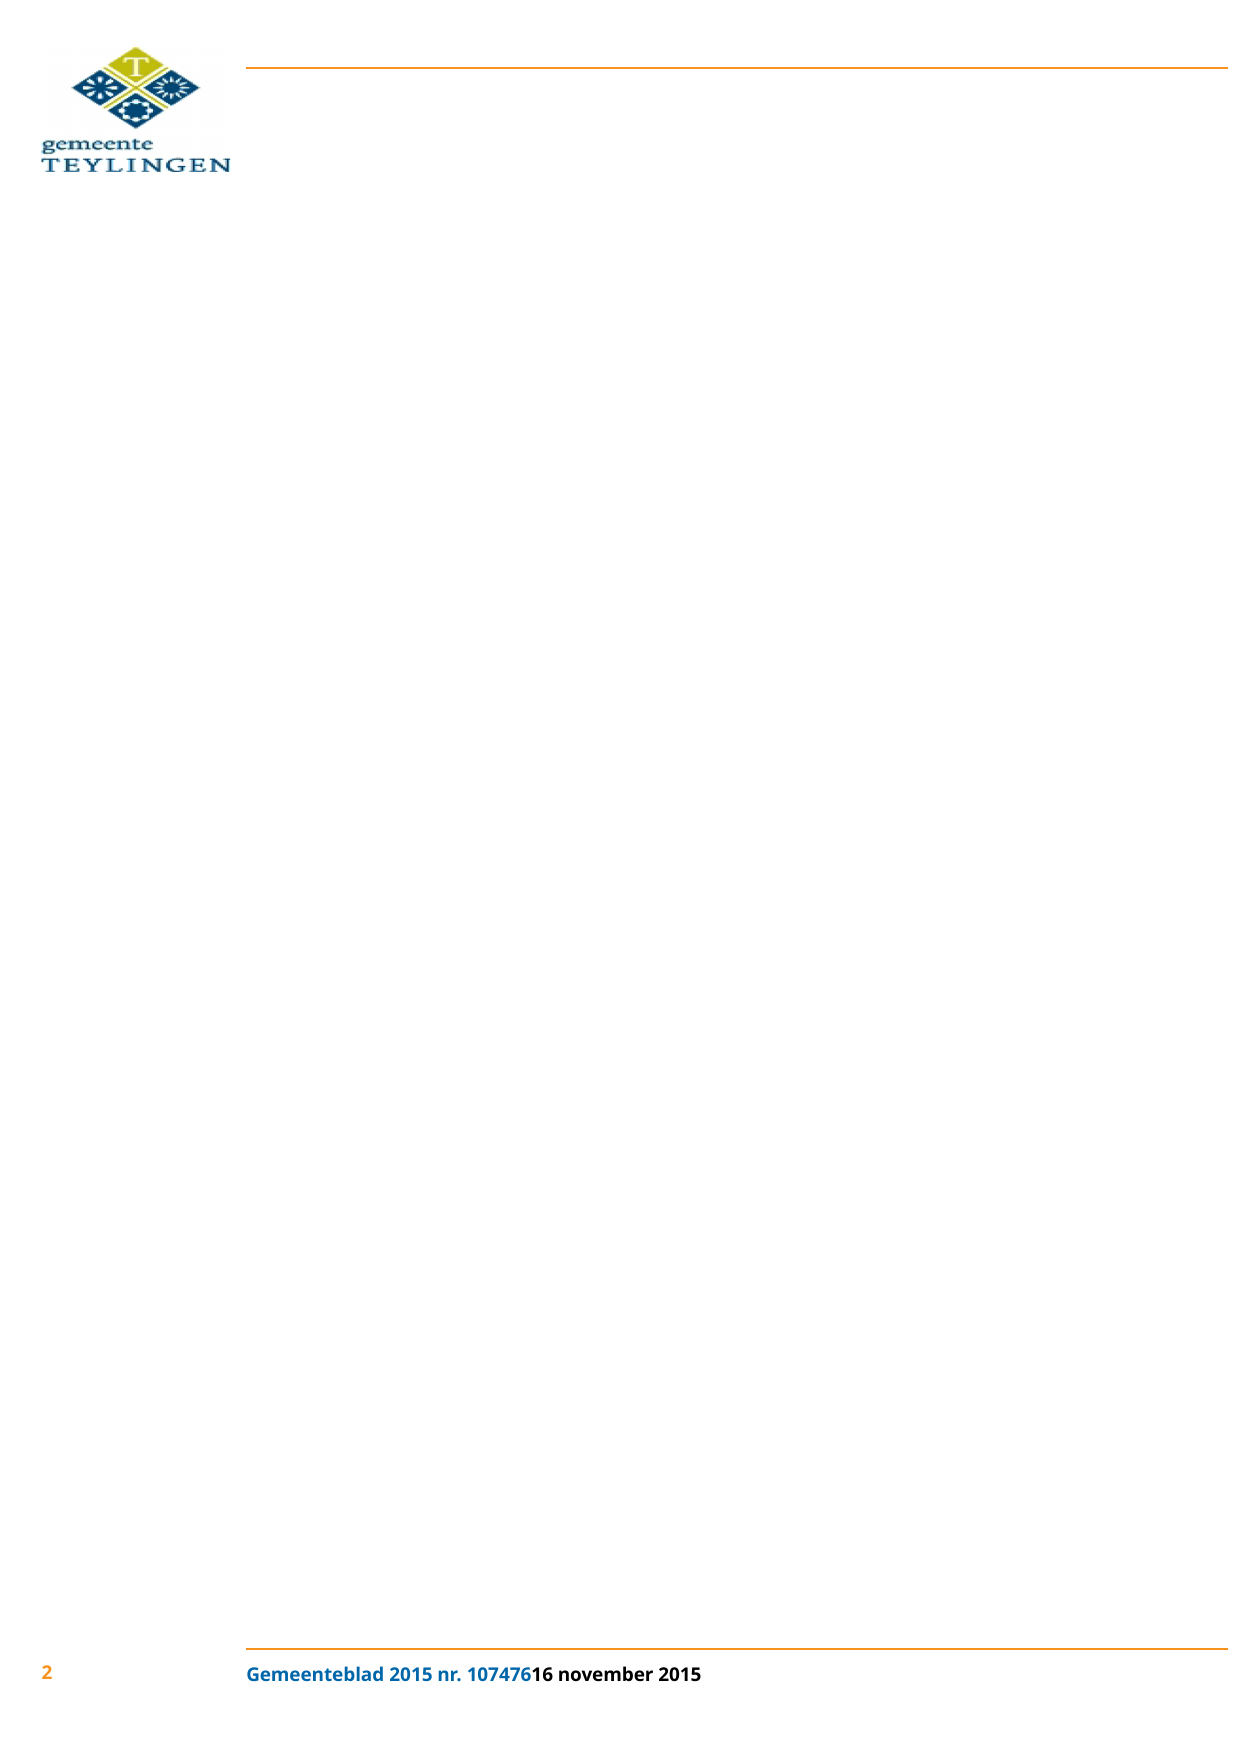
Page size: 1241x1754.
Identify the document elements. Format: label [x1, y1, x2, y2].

picture [41, 47, 231, 172]
